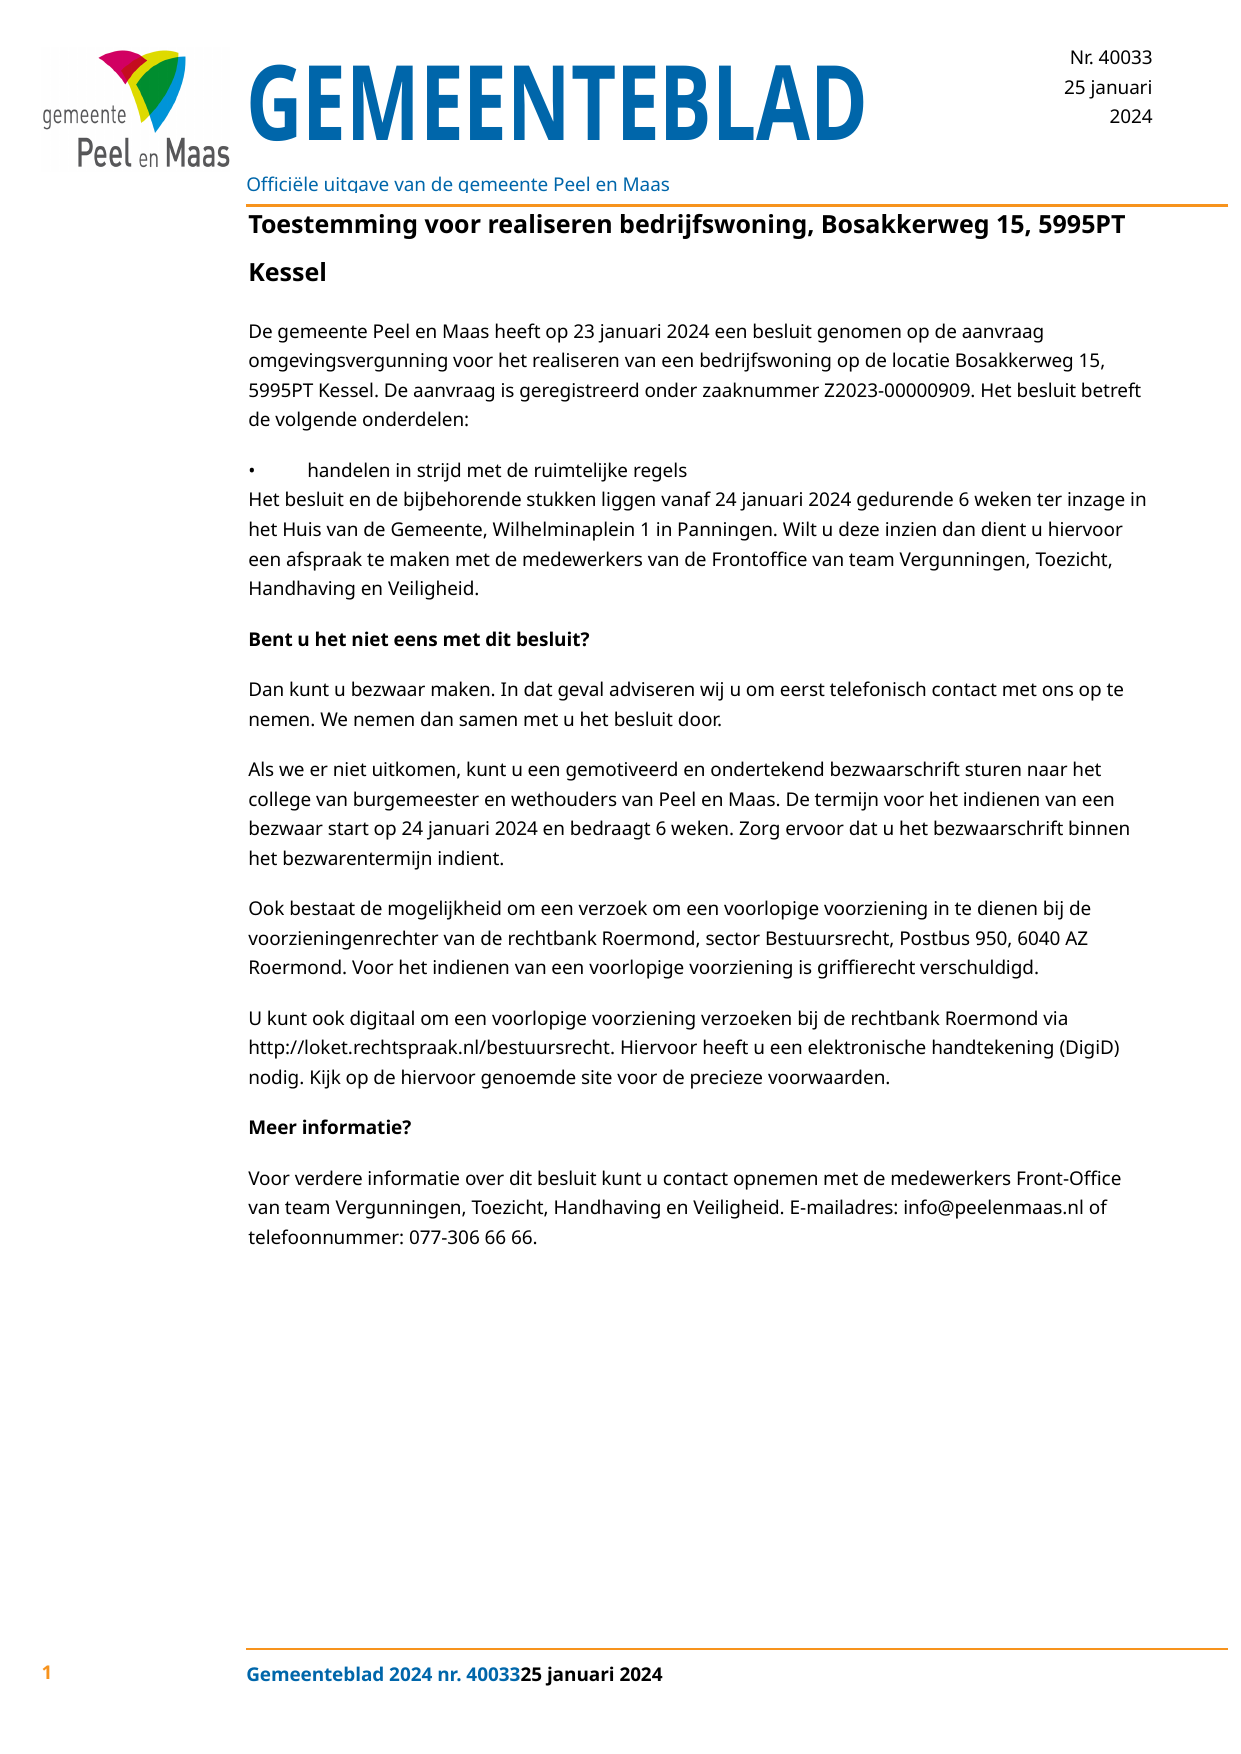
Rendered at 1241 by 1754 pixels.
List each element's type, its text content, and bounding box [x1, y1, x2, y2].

text Toestemming voor realiseren bedrijfswoning, Bosakkerweg 15, 5995PT Kessel [248, 207, 1152, 288]
text Voor verdere informatie over dit besluit kunt u contact opnemen met de medewerkers Front-Office van team Vergunningen, Toezicht, Handhaving en Veiligheid. E-mailadres: info@peelenmaas.nl of telefoonnummer: 077-306 66 66. [248, 1165, 1152, 1250]
text Bent u het niet eens met dit besluit? [248, 626, 1152, 652]
text Ook bestaat de mogelijkheid om een verzoek om een voorlopige voorziening in te dienen bij de voorzieningenrechter van de rechtbank Roermond, sector Bestuursrecht, Postbus 950, 6040 AZ Roermond. Voor het indienen van een voorlopige voorziening is griffierecht verschuldigd. [248, 895, 1152, 980]
text Meer informatie? [248, 1114, 1152, 1140]
text Als we er niet uitkomen, kunt u een gemotiveerd en ondertekend bezwaarschrift sturen naar het college van burgemeester en wethouders van Peel en Maas. De termijn voor het indienen van een bezwaar start op 24 januari 2024 en bedraagt 6 weken. Zorg ervoor dat u het bezwaarschrift binnen het bezwarentermijn indient. [248, 756, 1152, 871]
text U kunt ook digitaal om een voorlopige voorziening verzoeken bij de rechtbank Roermond via http://loket.rechtspraak.nl/bestuursrecht. Hiervoor heeft u een elektronische handtekening (DigiD) nodig. Kijk op de hiervoor genoemde site voor de precieze voorwaarden. [248, 1005, 1152, 1090]
text Het besluit en de bijbehorende stukken liggen vanaf 24 januari 2024 gedurende 6 weken ter inzage in het Huis van de Gemeente, Wilhelminaplein 1 in Panningen. Wilt u deze inzien dan dient u hiervoor een afspraak te maken met de medewerkers van de Frontoffice van team Vergunningen, Toezicht, Handhaving en Veiligheid. [248, 487, 1152, 601]
picture [41, 47, 231, 172]
text De gemeente Peel en Maas heeft op 23 januari 2024 een besluit genomen op de aanvraag omgevingsvergunning voor het realiseren van een bedrijfswoning op de locatie Bosakkerweg 15, 5995PT Kessel. De aanvraag is geregistreerd onder zaaknummer Z2023-00000909. Het besluit betreft de volgende onderdelen: [248, 318, 1152, 432]
list handelen in strijd met de ruimtelijke regels [248, 457, 1152, 483]
text Dan kunt u bezwaar maken. In dat geval adviseren wij u om eerst telefonisch contact met ons op te nemen. We nemen dan samen met u het besluit door. [248, 676, 1152, 732]
